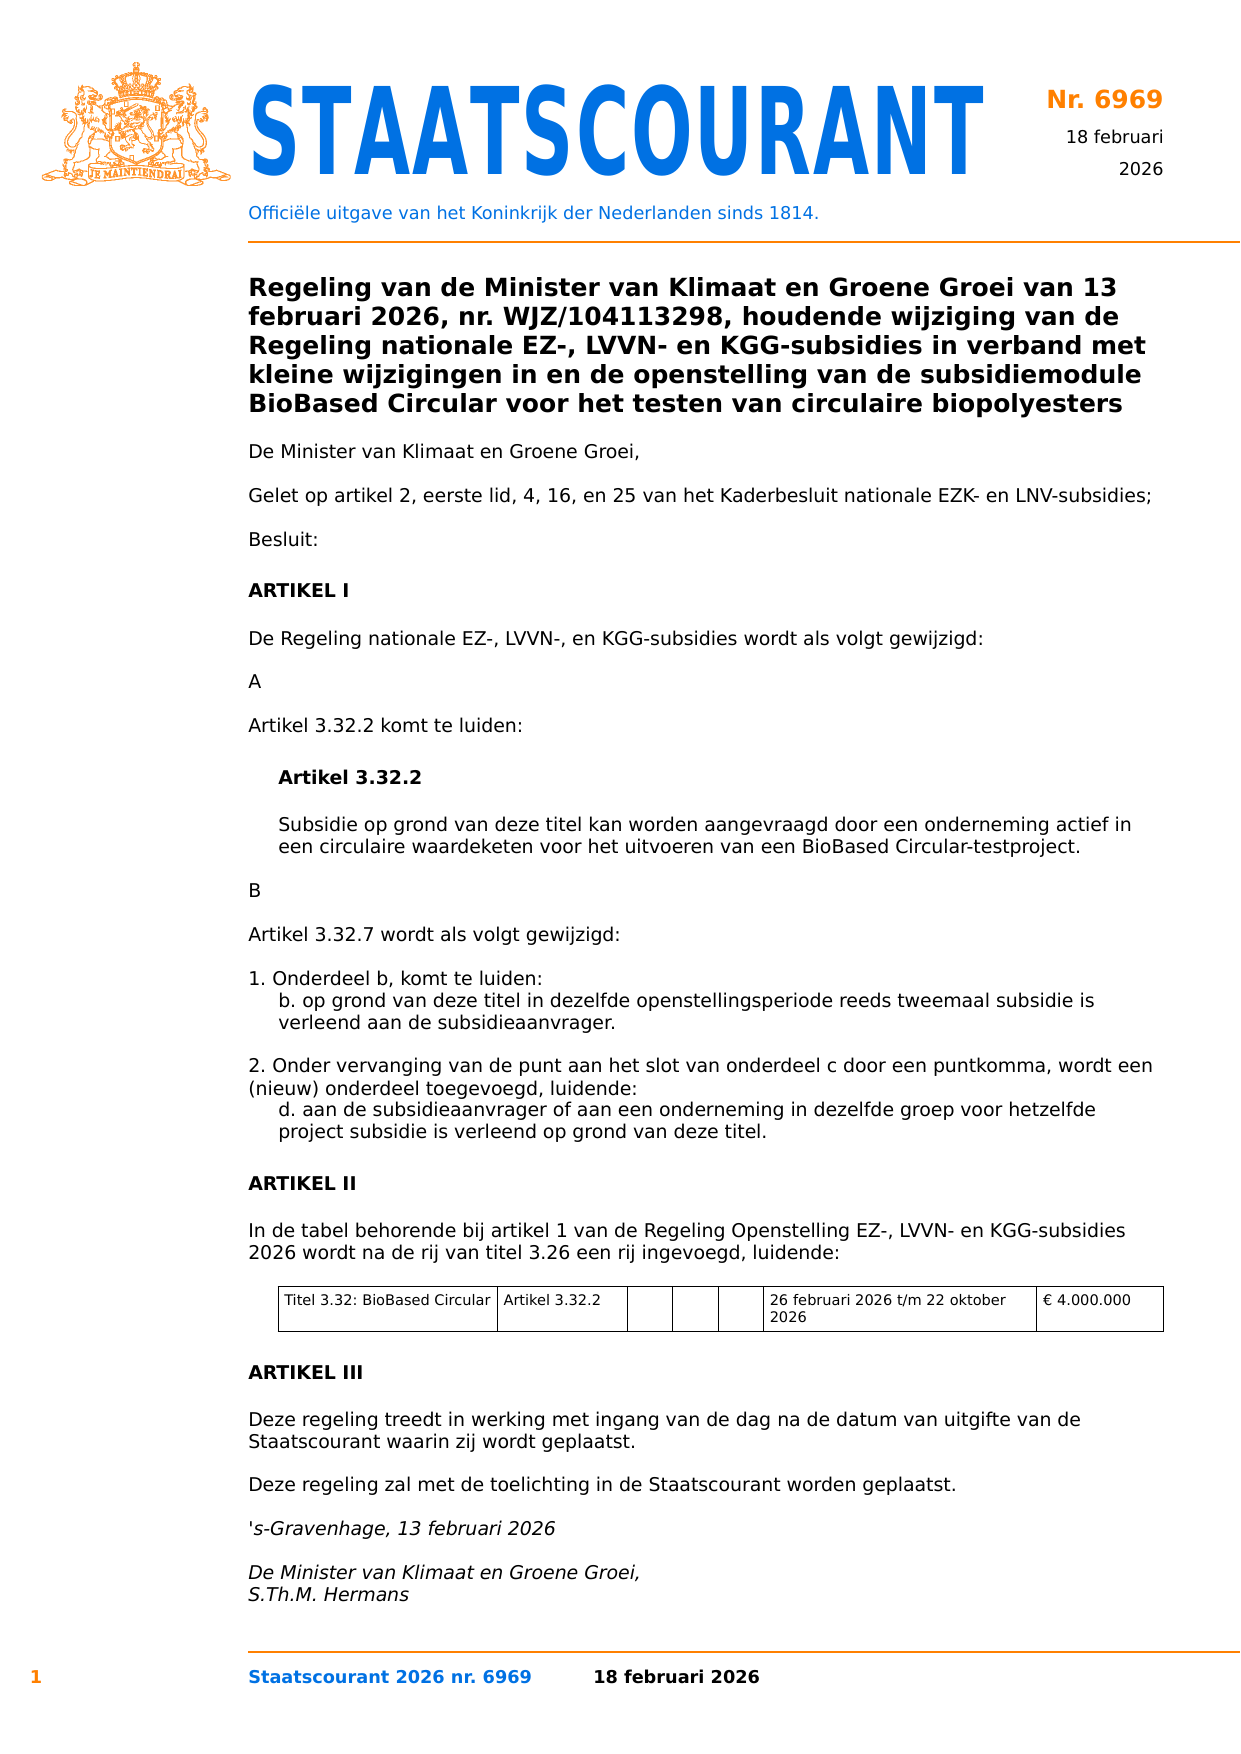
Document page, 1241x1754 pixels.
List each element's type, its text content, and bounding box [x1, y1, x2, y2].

table_header 26 februari 2026 t/m 22 oktober 2026 [764, 1287, 1036, 1331]
table_cell Officiële uitgave van het Koninkrijk der Nederlanden sinds 1814. [248, 203, 1240, 241]
table_header Nr. 6969 [998, 62, 1240, 121]
table_header STAATSCOURANT [248, 62, 998, 203]
text Deze regeling treedt in werking met ingang van de dag na de datum van uitgifte van de Staatscourant waarin zij wordt geplaatst. [248, 1408, 1163, 1452]
subtitle ARTIKEL II [248, 1173, 1163, 1195]
table_header Artikel 3.32.2 [498, 1287, 627, 1331]
table_header Titel 3.32: BioBased Circular [279, 1287, 497, 1331]
text Gelet op artikel 2, eerste lid, 4, 16, en 25 van het Kaderbesluit nationale EZK- en LNV-subsidies; [248, 484, 1163, 507]
text De Minister van Klimaat en Groene Groei, [248, 441, 1163, 463]
text Deze regeling zal met de toelichting in de Staatscourant worden geplaatst. [248, 1474, 1163, 1496]
table_header [25, 62, 248, 241]
text Artikel 3.32.2 komt te luiden: [248, 715, 1163, 737]
text Subsidie op grond van deze titel kan worden aangevraagd door een onderneming actief in een circulaire waardeketen voor het uitvoeren van een BioBased Circular-testproject. [278, 814, 1163, 858]
table_header [719, 1287, 763, 1331]
text 2. Onder vervanging van de punt aan het slot van onderdeel c door een puntkomma, wordt een (nieuw) onderdeel toegevoegd, luidende: [248, 1055, 1163, 1099]
text De Regeling nationale EZ-, LVVN-, en KGG-subsidies wordt als volgt gewijzigd: [248, 627, 1163, 649]
text Artikel 3.32.7 wordt als volgt gewijzigd: [248, 924, 1163, 946]
subtitle ARTIKEL I [248, 580, 1163, 602]
text d. aan de subsidieaanvrager of aan een onderneming in dezelfde groep voor hetzelfde project subsidie is verleend op grond van deze titel. [278, 1099, 1163, 1143]
text Besluit: [248, 528, 1163, 550]
text b. op grond van deze titel in dezelfde openstellingsperiode reeds tweemaal subsidie is verleend aan de subsidieaanvrager. [278, 989, 1163, 1033]
table_cell 2026 [998, 153, 1240, 203]
table_header € 4.000.000 [1037, 1287, 1163, 1331]
text In de tabel behorende bij artikel 1 van de Regeling Openstelling EZ-, LVVN- en KGG-subsidies 2026 wordt na de rij van titel 3.26 een rij ingevoegd, luidende: [248, 1220, 1163, 1264]
table_cell 18 februari [998, 121, 1240, 153]
text De Minister van Klimaat en Groene Groei, S.Th.M. Hermans [248, 1562, 1163, 1606]
table_header [628, 1287, 672, 1331]
table_header [673, 1287, 718, 1331]
text B [248, 880, 1163, 902]
subtitle Artikel 3.32.2 [278, 767, 1163, 789]
subtitle ARTIKEL III [248, 1362, 1163, 1383]
text 's-Gravenhage, 13 februari 2026 [248, 1518, 1163, 1540]
subtitle Regeling van de Minister van Klimaat en Groene Groei van 13 februari 2026, nr. WJZ/104113298, houdende wijziging van de Regeling nationale EZ-, LVVN- en KGG-subsidies in verband met kleine wijzigingen in en de openstelling van de subsidiemodule BioBased Circular voor het testen van circulaire biopolyesters [248, 273, 1163, 419]
picture [41, 62, 231, 186]
text 1. Onderdeel b, komt te luiden: [248, 968, 1163, 989]
text A [248, 671, 1163, 693]
